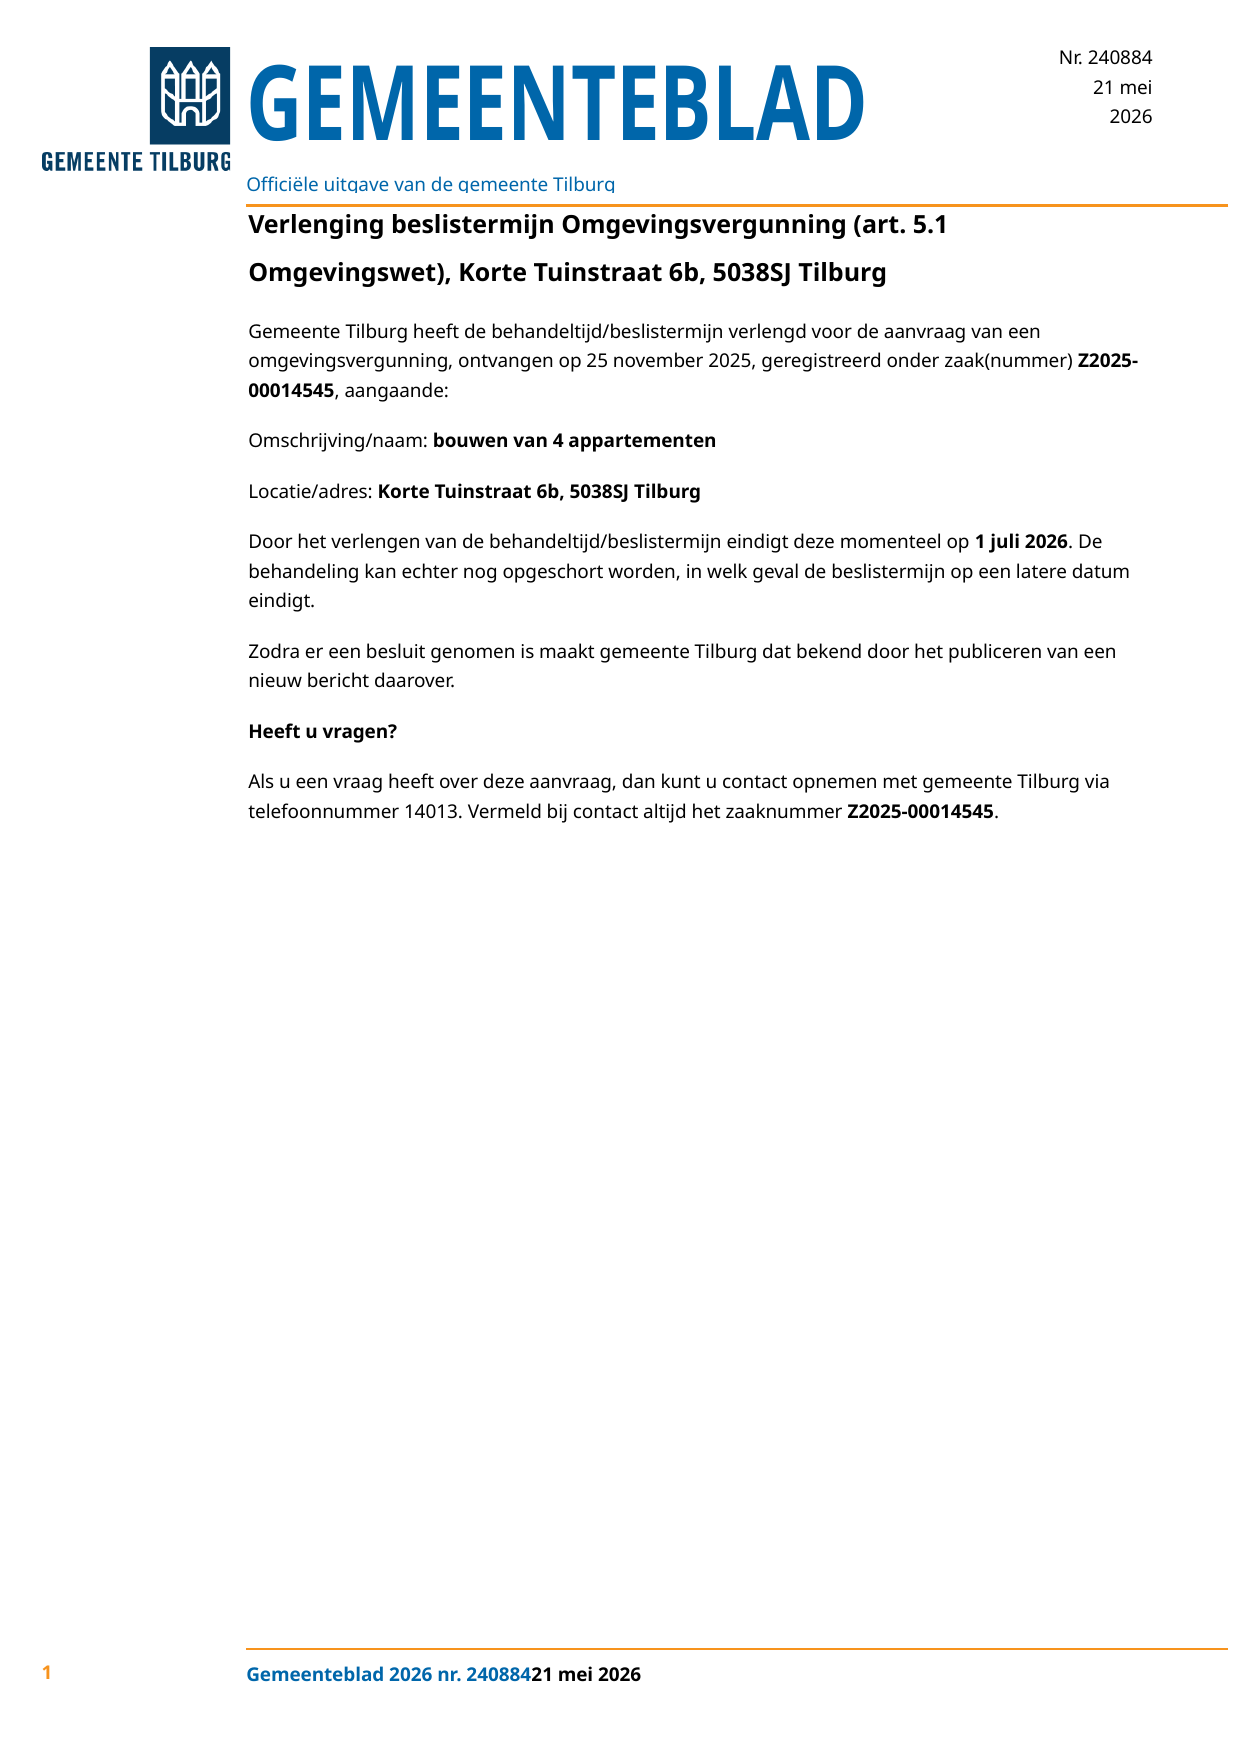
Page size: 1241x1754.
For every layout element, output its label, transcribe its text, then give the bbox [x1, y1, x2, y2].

text Heeft u vragen? [248, 718, 1152, 744]
text Gemeente Tilburg heeft de behandeltijd/beslistermijn verlengd voor de aanvraag van een omgevingsvergunning, ontvangen op 25 november 2025, geregistreerd onder zaak(nummer) Z2025-00014545, aangaande: [248, 318, 1152, 403]
text Verlenging beslistermijn Omgevingsvergunning (art. 5.1 Omgevingswet), Korte Tuinstraat 6b, 5038SJ Tilburg [248, 207, 1152, 288]
text Omschrijving/naam: bouwen van 4 appartementen [248, 427, 1152, 453]
text Door het verlengen van de behandeltijd/beslistermijn eindigt deze momenteel op 1 juli 2026. De behandeling kan echter nog opgeschort worden, in welk geval de beslistermijn op een latere datum eindigt. [248, 528, 1152, 613]
text Locatie/adres: Korte Tuinstraat 6b, 5038SJ Tilburg [248, 478, 1152, 504]
picture [41, 47, 231, 172]
text Zodra er een besluit genomen is maakt gemeente Tilburg dat bekend door het publiceren van een nieuw bericht daarover. [248, 638, 1152, 693]
text Als u een vraag heeft over deze aanvraag, dan kunt u contact opnemen met gemeente Tilburg via telefoonnummer 14013. Vermeld bij contact altijd het zaaknummer Z2025-00014545. [248, 768, 1152, 824]
